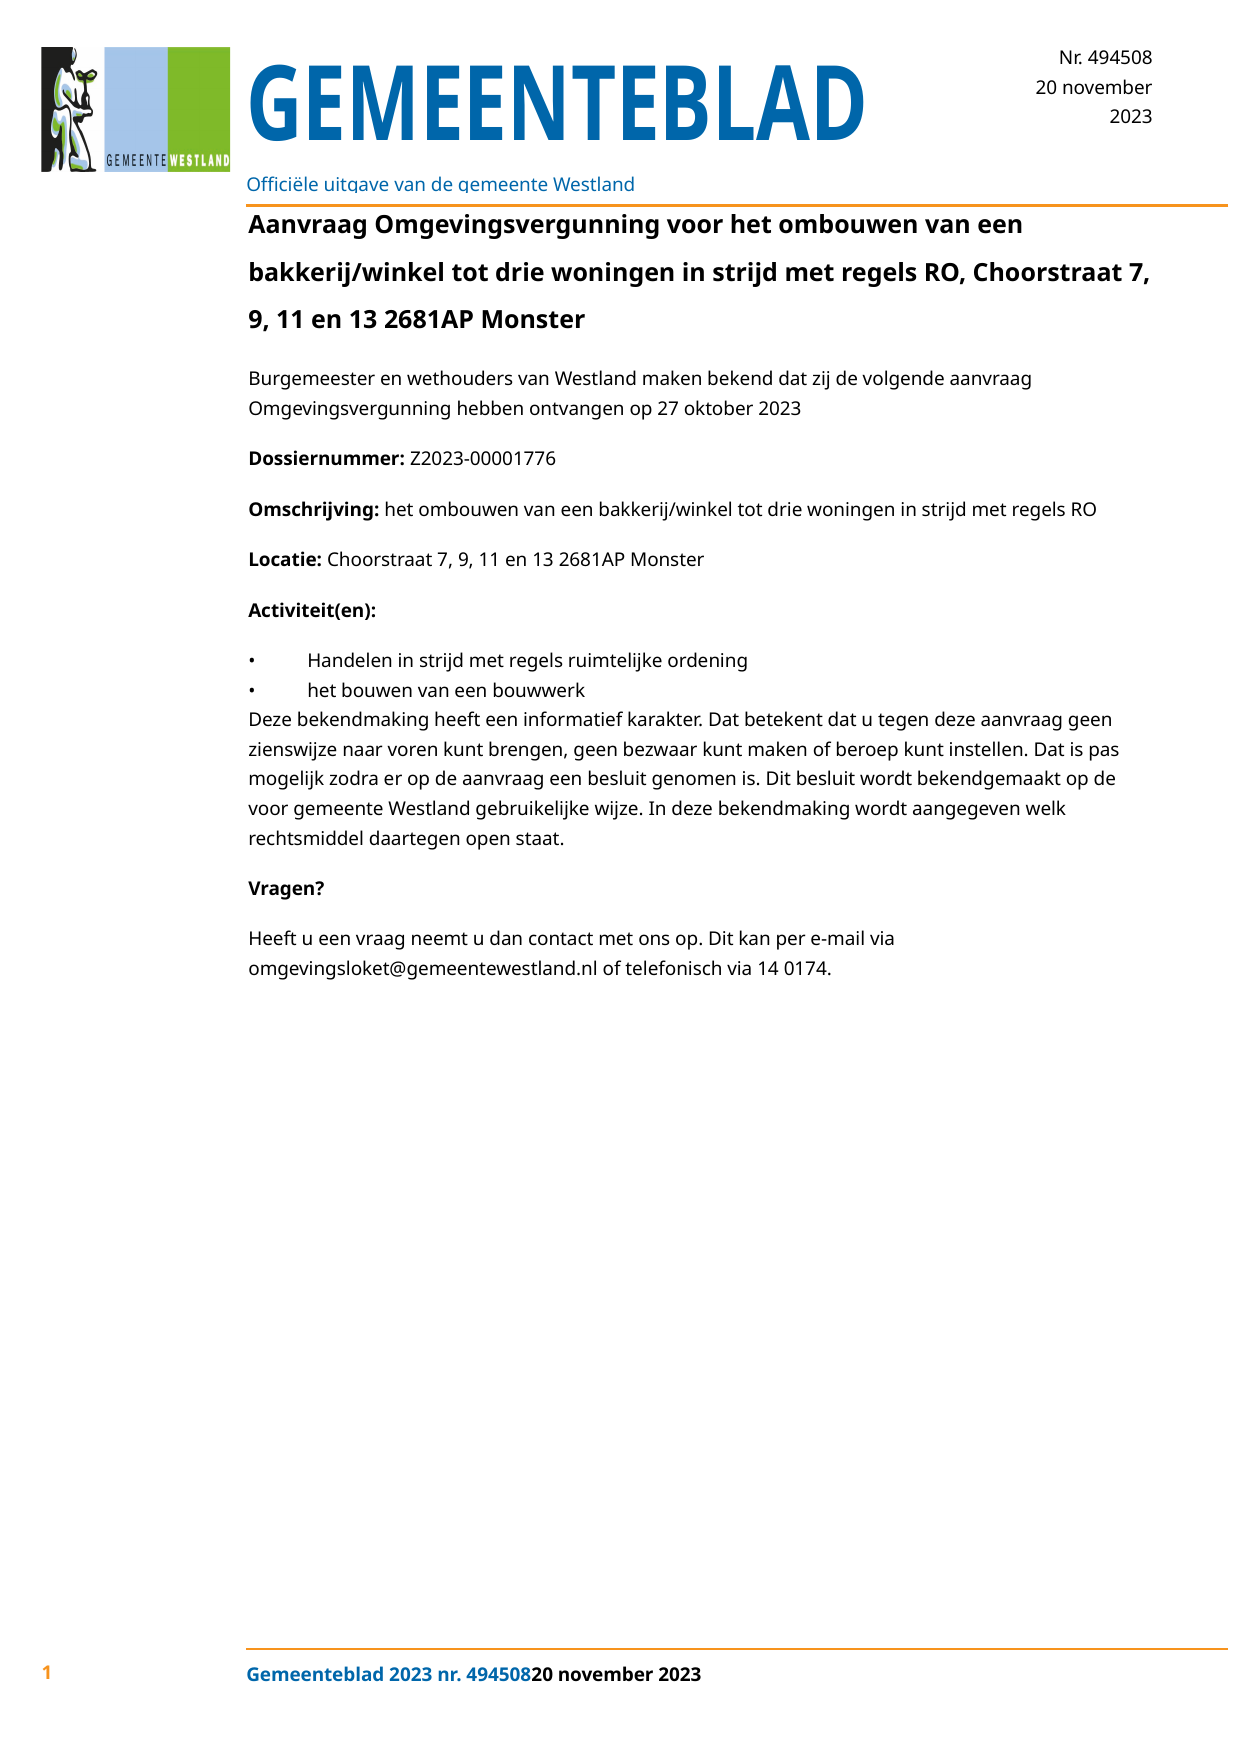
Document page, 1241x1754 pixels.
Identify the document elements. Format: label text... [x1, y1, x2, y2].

text Deze bekendmaking heeft een informatief karakter. Dat betekent dat u tegen deze aanvraag geen zienswijze naar voren kunt brengen, geen bezwaar kunt maken of beroep kunt instellen. Dat is pas mogelijk zodra er op de aanvraag een besluit genomen is. Dit besluit wordt bekendgemaakt op de voor gemeente Westland gebruikelijke wijze. In deze bekendmaking wordt aangegeven welk rechtsmiddel daartegen open staat. [248, 706, 1152, 850]
text Heeft u een vraag neemt u dan contact met ons op. Dit kan per e-mail via omgevingsloket@gemeentewestland.nl of telefonisch via 14 0174. [248, 926, 1152, 981]
list het bouwen van een bouwwerk [248, 677, 1152, 702]
text Vragen? [248, 875, 1152, 901]
picture [41, 47, 231, 172]
list Handelen in strijd met regels ruimtelijke ordening [248, 647, 1152, 673]
text Locatie: Choorstraat 7, 9, 11 en 13 2681AP Monster [248, 546, 1152, 572]
text Burgemeester en wethouders van Westland maken bekend dat zij de volgende aanvraag Omgevingsvergunning hebben ontvangen op 27 oktober 2023 [248, 366, 1152, 421]
text Activiteit(en): [248, 597, 1152, 622]
text Omschrijving: het ombouwen van een bakkerij/winkel tot drie woningen in strijd met regels RO [248, 496, 1152, 522]
text Aanvraag Omgevingsvergunning voor het ombouwen van een bakkerij/winkel tot drie woningen in strijd met regels RO, Choorstraat 7, 9, 11 en 13 2681AP Monster [248, 207, 1152, 336]
text Dossiernummer: Z2023-00001776 [248, 446, 1152, 471]
